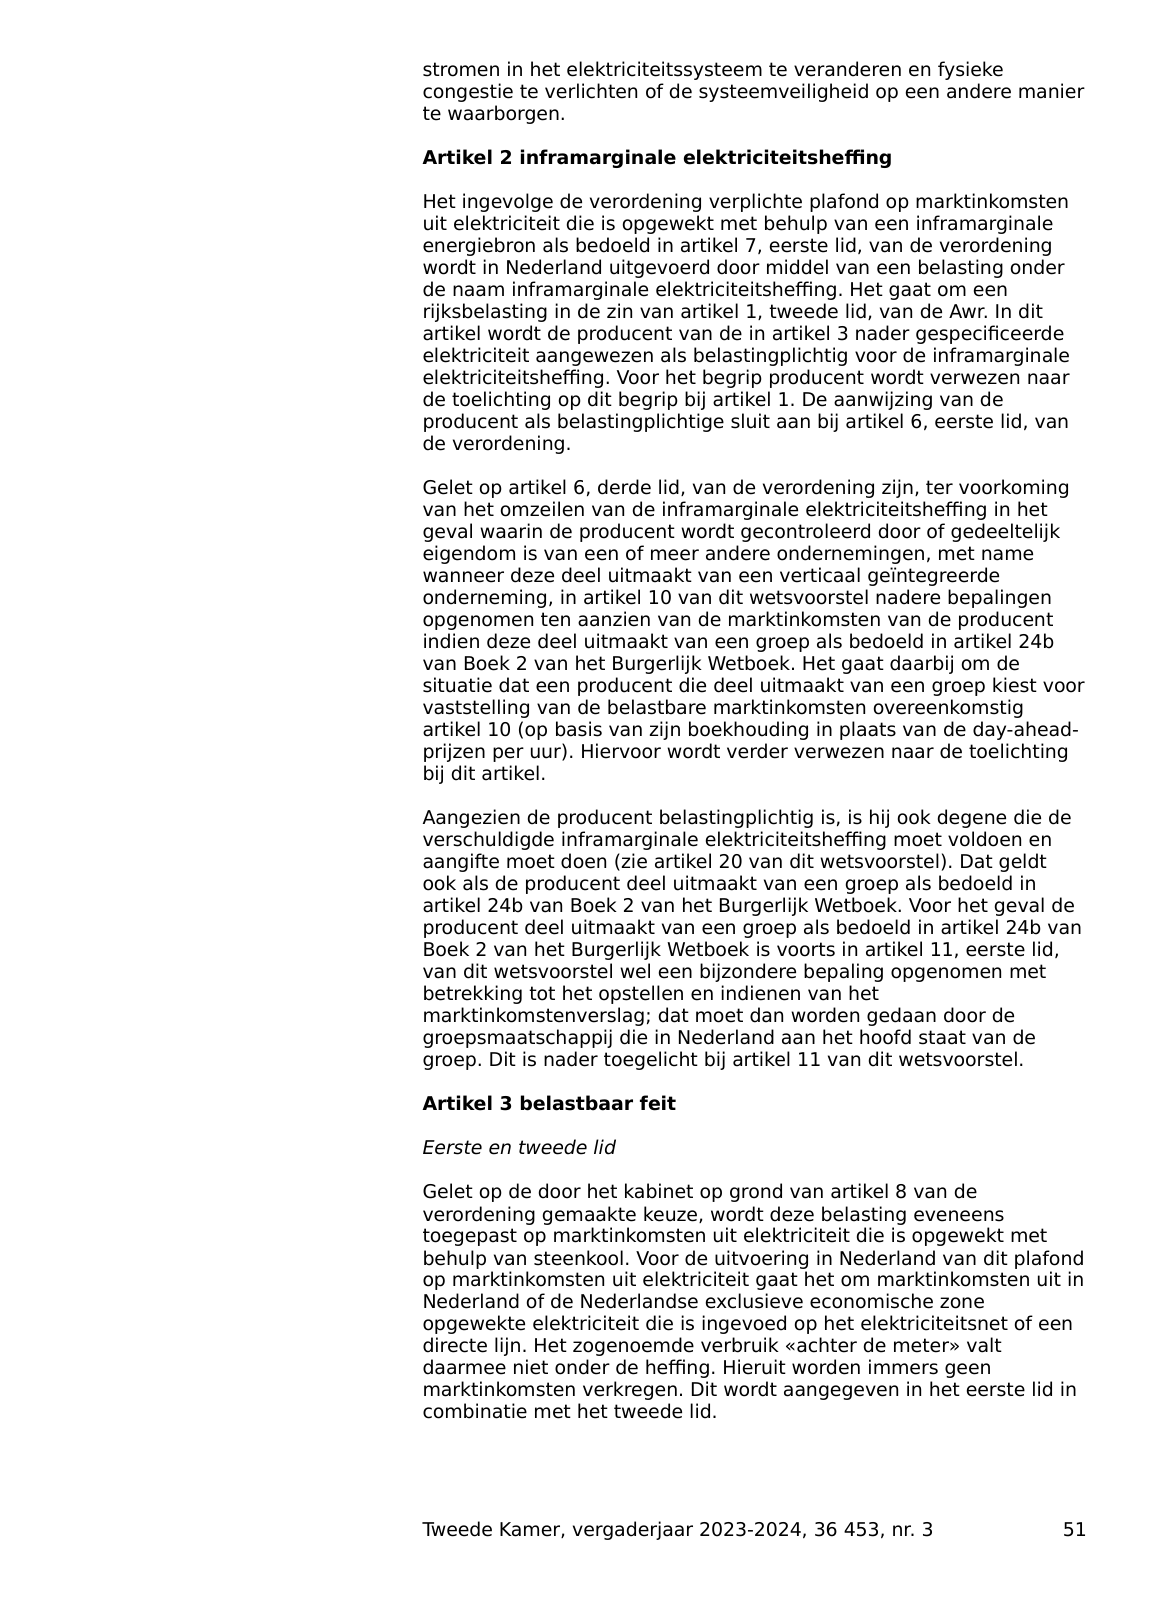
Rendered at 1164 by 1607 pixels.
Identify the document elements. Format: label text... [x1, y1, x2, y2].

text Gelet op de door het kabinet op grond van artikel 8 van de verordening gemaakte keuze, wordt deze belasting eveneens toegepast op marktinkomsten uit elektriciteit die is opgewekt met behulp van steenkool. Voor de uitvoering in Nederland van dit plafond op marktinkomsten uit elektriciteit gaat het om marktinkomsten uit in Nederland of de Nederlandse exclusieve economische zone opgewekte elektriciteit die is ingevoed op het elektriciteitsnet of een directe lijn. Het zogenoemde verbruik «achter de meter» valt daarmee niet onder de heffing. Hieruit worden immers geen marktinkomsten verkregen. Dit wordt aangegeven in het eerste lid in combinatie met het tweede lid. [422, 1181, 1087, 1423]
subtitle Artikel 3 belastbaar feit [422, 1093, 1087, 1115]
subtitle Eerste en tweede lid [422, 1137, 1087, 1159]
text Het ingevolge de verordening verplichte plafond op marktinkomsten uit elektriciteit die is opgewekt met behulp van een inframarginale energiebron als bedoeld in artikel 7, eerste lid, van de verordening wordt in Nederland uitgevoerd door middel van een belasting onder de naam inframarginale elektriciteitsheffing. Het gaat om een rijksbelasting in de zin van artikel 1, tweede lid, van de Awr. In dit artikel wordt de producent van de in artikel 3 nader gespecificeerde elektriciteit aangewezen als belastingplichtig voor de inframarginale elektriciteitsheffing. Voor het begrip producent wordt verwezen naar de toelichting op dit begrip bij artikel 1. De aanwijzing van de producent als belastingplichtige sluit aan bij artikel 6, eerste lid, van de verordening. [422, 191, 1087, 455]
subtitle Artikel 2 inframarginale elektriciteitsheffing [422, 147, 1087, 169]
text Gelet op artikel 6, derde lid, van de verordening zijn, ter voorkoming van het omzeilen van de inframarginale elektriciteitsheffing in het geval waarin de producent wordt gecontroleerd door of gedeeltelijk eigendom is van een of meer andere ondernemingen, met name wanneer deze deel uitmaakt van een verticaal geïntegreerde onderneming, in artikel 10 van dit wetsvoorstel nadere bepalingen opgenomen ten aanzien van de marktinkomsten van de producent indien deze deel uitmaakt van een groep als bedoeld in artikel 24b van Boek 2 van het Burgerlijk Wetboek. Het gaat daarbij om de situatie dat een producent die deel uitmaakt van een groep kiest voor vaststelling van de belastbare marktinkomsten overeenkomstig artikel 10 (op basis van zijn boekhouding in plaats van de day-ahead-prijzen per uur). Hiervoor wordt verder verwezen naar de toelichting bij dit artikel. [422, 477, 1087, 785]
text stromen in het elektriciteitssysteem te veranderen en fysieke congestie te verlichten of de systeemveiligheid op een andere manier te waarborgen. [422, 59, 1087, 125]
text Aangezien de producent belastingplichtig is, is hij ook degene die de verschuldigde inframarginale elektriciteitsheffing moet voldoen en aangifte moet doen (zie artikel 20 van dit wetsvoorstel). Dat geldt ook als de producent deel uitmaakt van een groep als bedoeld in artikel 24b van Boek 2 van het Burgerlijk Wetboek. Voor het geval de producent deel uitmaakt van een groep als bedoeld in artikel 24b van Boek 2 van het Burgerlijk Wetboek is voorts in artikel 11, eerste lid, van dit wetsvoorstel wel een bijzondere bepaling opgenomen met betrekking tot het opstellen en indienen van het marktinkomstenverslag; dat moet dan worden gedaan door de groepsmaatschappij die in Nederland aan het hoofd staat van de groep. Dit is nader toegelicht bij artikel 11 van dit wetsvoorstel. [422, 807, 1087, 1071]
